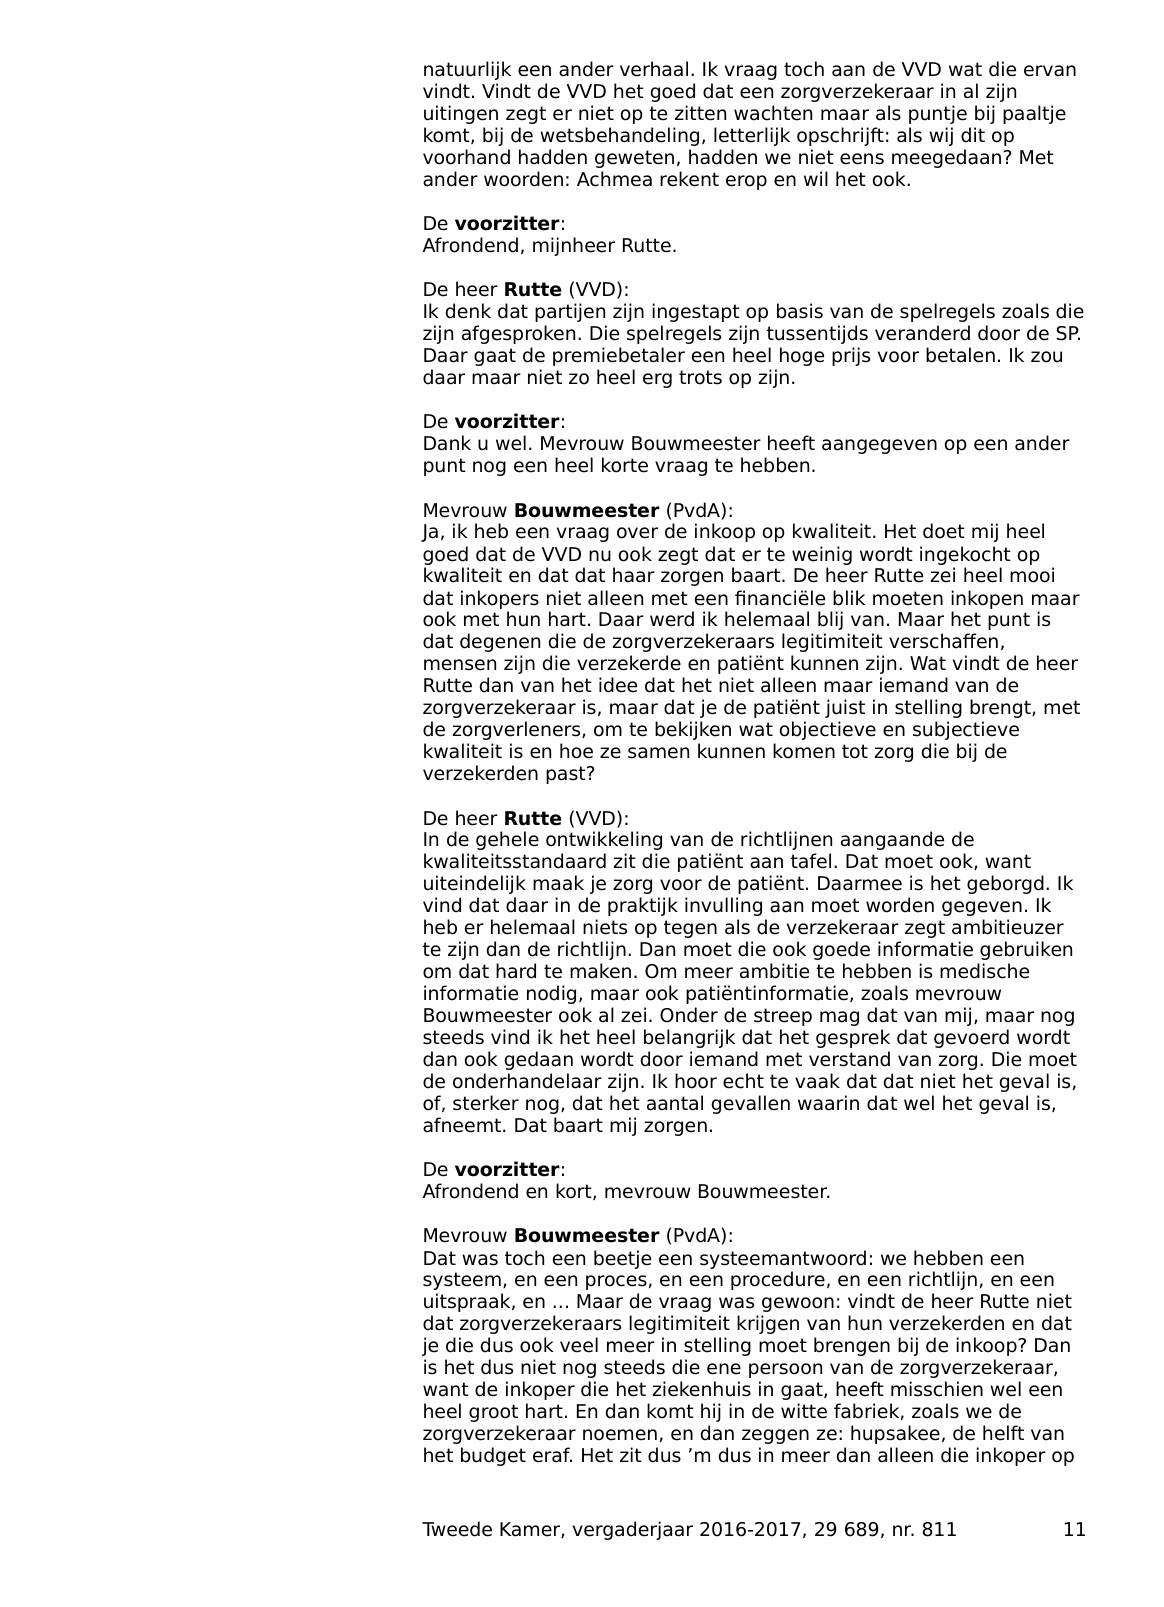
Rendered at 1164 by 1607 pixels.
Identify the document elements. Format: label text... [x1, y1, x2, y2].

text De heer Rutte (VVD): [422, 279, 1087, 301]
text De voorzitter: [422, 213, 1087, 235]
text Afrondend, mijnheer Rutte. [422, 235, 1087, 257]
text natuurlijk een ander verhaal. Ik vraag toch aan de VVD wat die ervan vindt. Vindt de VVD het goed dat een zorgverzekeraar in al zijn uitingen zegt er niet op te zitten wachten maar als puntje bij paaltje komt, bij de wetsbehandeling, letterlijk opschrijft: als wij dit op voorhand hadden geweten, hadden we niet eens meegedaan? Met ander woorden: Achmea rekent erop en wil het ook. [422, 59, 1087, 191]
text De voorzitter: [422, 1159, 1087, 1181]
text De heer Rutte (VVD): [422, 807, 1087, 829]
text Dank u wel. Mevrouw Bouwmeester heeft aangegeven op een ander punt nog een heel korte vraag te hebben. [422, 433, 1087, 477]
text Dat was toch een beetje een systeemantwoord: we hebben een systeem, en een proces, en een procedure, en een richtlijn, en een uitspraak, en ... Maar de vraag was gewoon: vindt de heer Rutte niet dat zorgverzekeraars legitimiteit krijgen van hun verzekerden en dat je die dus ook veel meer in stelling moet brengen bij de inkoop? Dan is het dus niet nog steeds die ene persoon van de zorgverzekeraar, want de inkoper die het ziekenhuis in gaat, heeft misschien wel een heel groot hart. En dan komt hij in de witte fabriek, zoals we de zorgverzekeraar noemen, en dan zeggen ze: hupsakee, de helft van het budget eraf. Het zit dus ’m dus in meer dan alleen die inkoper op [422, 1247, 1087, 1467]
text Ik denk dat partijen zijn ingestapt op basis van de spelregels zoals die zijn afgesproken. Die spelregels zijn tussentijds veranderd door de SP. Daar gaat de premiebetaler een heel hoge prijs voor betalen. Ik zou daar maar niet zo heel erg trots op zijn. [422, 301, 1087, 389]
text Ja, ik heb een vraag over de inkoop op kwaliteit. Het doet mij heel goed dat de VVD nu ook zegt dat er te weinig wordt ingekocht op kwaliteit en dat dat haar zorgen baart. De heer Rutte zei heel mooi dat inkopers niet alleen met een financiële blik moeten inkopen maar ook met hun hart. Daar werd ik helemaal blij van. Maar het punt is dat degenen die de zorgverzekeraars legitimiteit verschaffen, mensen zijn die verzekerde en patiënt kunnen zijn. Wat vindt de heer Rutte dan van het idee dat het niet alleen maar iemand van de zorgverzekeraar is, maar dat je de patiënt juist in stelling brengt, met de zorgverleners, om te bekijken wat objectieve en subjectieve kwaliteit is en hoe ze samen kunnen komen tot zorg die bij de verzekerden past? [422, 521, 1087, 785]
text Mevrouw Bouwmeester (PvdA): [422, 499, 1087, 521]
text Afrondend en kort, mevrouw Bouwmeester. [422, 1181, 1087, 1203]
text De voorzitter: [422, 411, 1087, 433]
text Mevrouw Bouwmeester (PvdA): [422, 1225, 1087, 1247]
text In de gehele ontwikkeling van de richtlijnen aangaande de kwaliteitsstandaard zit die patiënt aan tafel. Dat moet ook, want uiteindelijk maak je zorg voor de patiënt. Daarmee is het geborgd. Ik vind dat daar in de praktijk invulling aan moet worden gegeven. Ik heb er helemaal niets op tegen als de verzekeraar zegt ambitieuzer te zijn dan de richtlijn. Dan moet die ook goede informatie gebruiken om dat hard te maken. Om meer ambitie te hebben is medische informatie nodig, maar ook patiëntinformatie, zoals mevrouw Bouwmeester ook al zei. Onder de streep mag dat van mij, maar nog steeds vind ik het heel belangrijk dat het gesprek dat gevoerd wordt dan ook gedaan wordt door iemand met verstand van zorg. Die moet de onderhandelaar zijn. Ik hoor echt te vaak dat dat niet het geval is, of, sterker nog, dat het aantal gevallen waarin dat wel het geval is, afneemt. Dat baart mij zorgen. [422, 829, 1087, 1137]
